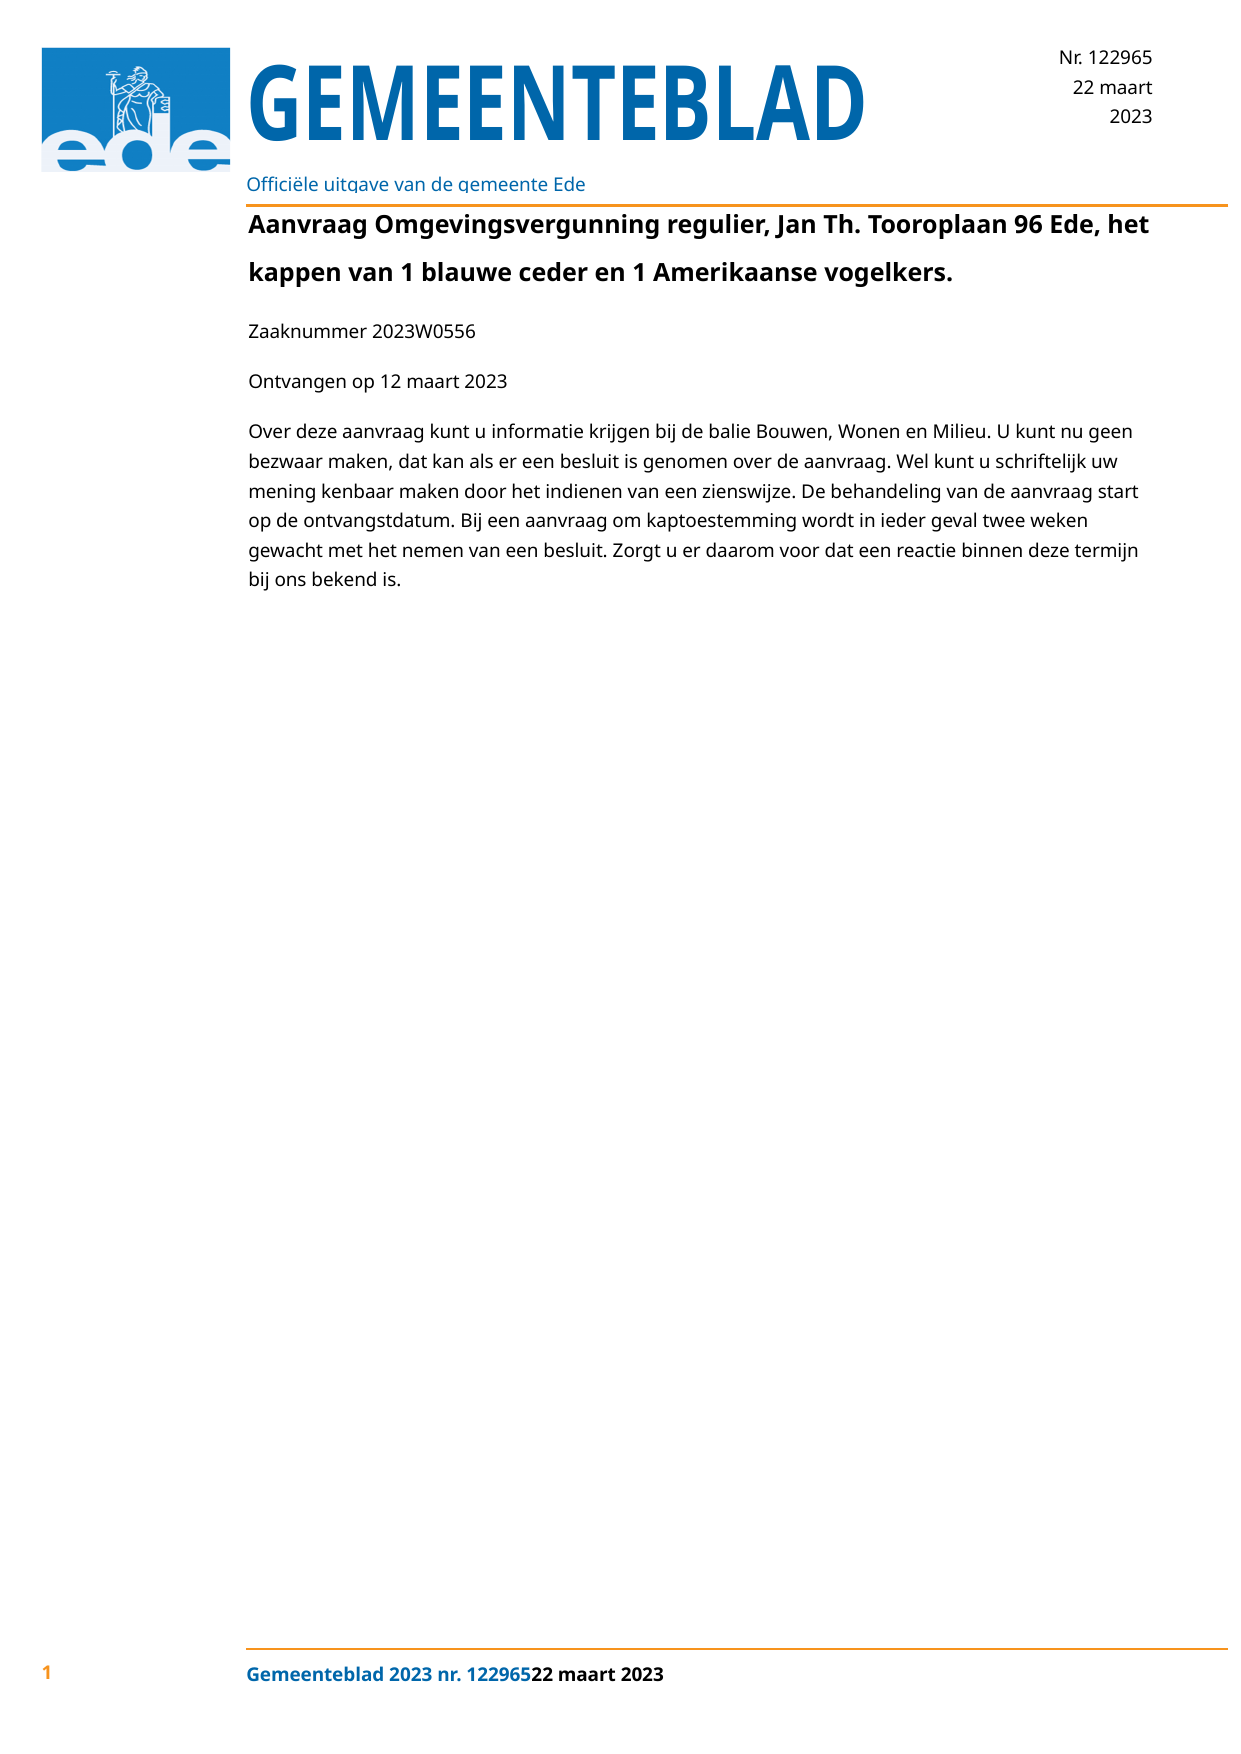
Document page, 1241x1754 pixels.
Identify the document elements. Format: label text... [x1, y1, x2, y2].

picture [41, 47, 231, 172]
text Over deze aanvraag kunt u informatie krijgen bij de balie Bouwen, Wonen en Milieu. U kunt nu geen bezwaar maken, dat kan als er een besluit is genomen over de aanvraag. Wel kunt u schriftelijk uw mening kenbaar maken door het indienen van een zienswijze. De behandeling van de aanvraag start op de ontvangstdatum. Bij een aanvraag om kaptoestemming wordt in ieder geval twee weken gewacht met het nemen van een besluit. Zorgt u er daarom voor dat een reactie binnen deze termijn bij ons bekend is. [248, 419, 1152, 592]
text Zaaknummer 2023W0556 [248, 318, 1152, 344]
text Ontvangen op 12 maart 2023 [248, 368, 1152, 394]
text Aanvraag Omgevingsvergunning regulier, Jan Th. Tooroplaan 96 Ede, het kappen van 1 blauwe ceder en 1 Amerikaanse vogelkers. [248, 207, 1152, 288]
